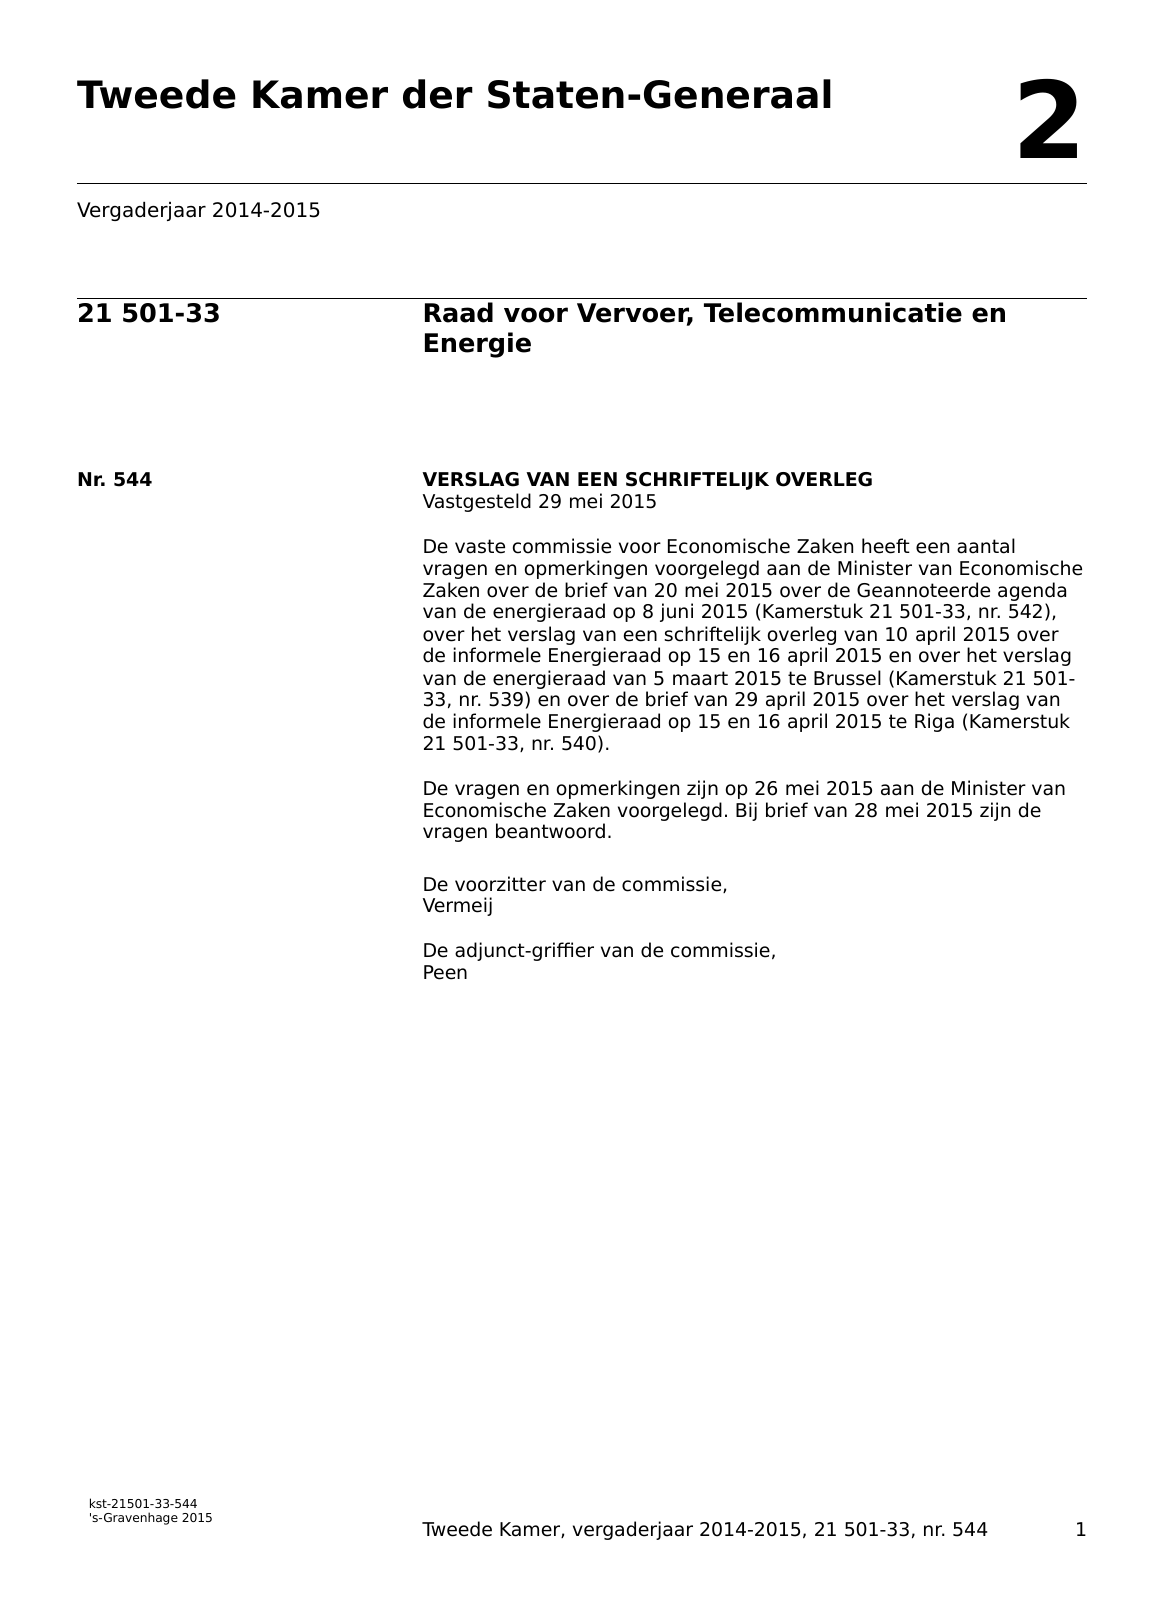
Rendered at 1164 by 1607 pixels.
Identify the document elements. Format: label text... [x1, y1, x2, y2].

text De vragen en opmerkingen zijn op 26 mei 2015 aan de Minister van Economische Zaken voorgelegd. Bij brief van 28 mei 2015 zijn de vragen beantwoord. [422, 777, 1087, 843]
text De vaste commissie voor Economische Zaken heeft een aantal vragen en opmerkingen voorgelegd aan de Minister van Economische Zaken over de brief van 20 mei 2015 over de Geannoteerde agenda van de energieraad op 8 juni 2015 (Kamerstuk 21 501-33, nr. 542), over het verslag van een schriftelijk overleg van 10 april 2015 over de informele Energieraad op 15 en 16 april 2015 en over het verslag van de energieraad van 5 maart 2015 te Brussel (Kamerstuk 21 501-33, nr. 539) en over de brief van 29 april 2015 over het verslag van de informele Energieraad op 15 en 16 april 2015 te Riga (Kamerstuk 21 501-33, nr. 540). [422, 536, 1087, 755]
text Vastgesteld 29 mei 2015 [422, 491, 1087, 513]
table_header Tweede Kamer der Staten-Generaal [77, 59, 886, 183]
subtitle 21 501-33 Raad voor Vervoer, Telecommunicatie en Energie [77, 299, 1087, 358]
text kst-21501-33-544 [88, 1497, 323, 1511]
subtitle Nr. 544 VERSLAG VAN EEN SCHRIFTELIJK OVERLEG [77, 469, 1087, 491]
table_cell Vergaderjaar 2014-2015 [77, 184, 1087, 298]
table_header 2 [886, 59, 1087, 183]
text 's-Gravenhage 2015 [88, 1511, 323, 1525]
text De voorzitter van de commissie, Vermeij [422, 873, 1087, 917]
text De adjunct-griffier van de commissie, Peen [422, 939, 1087, 983]
